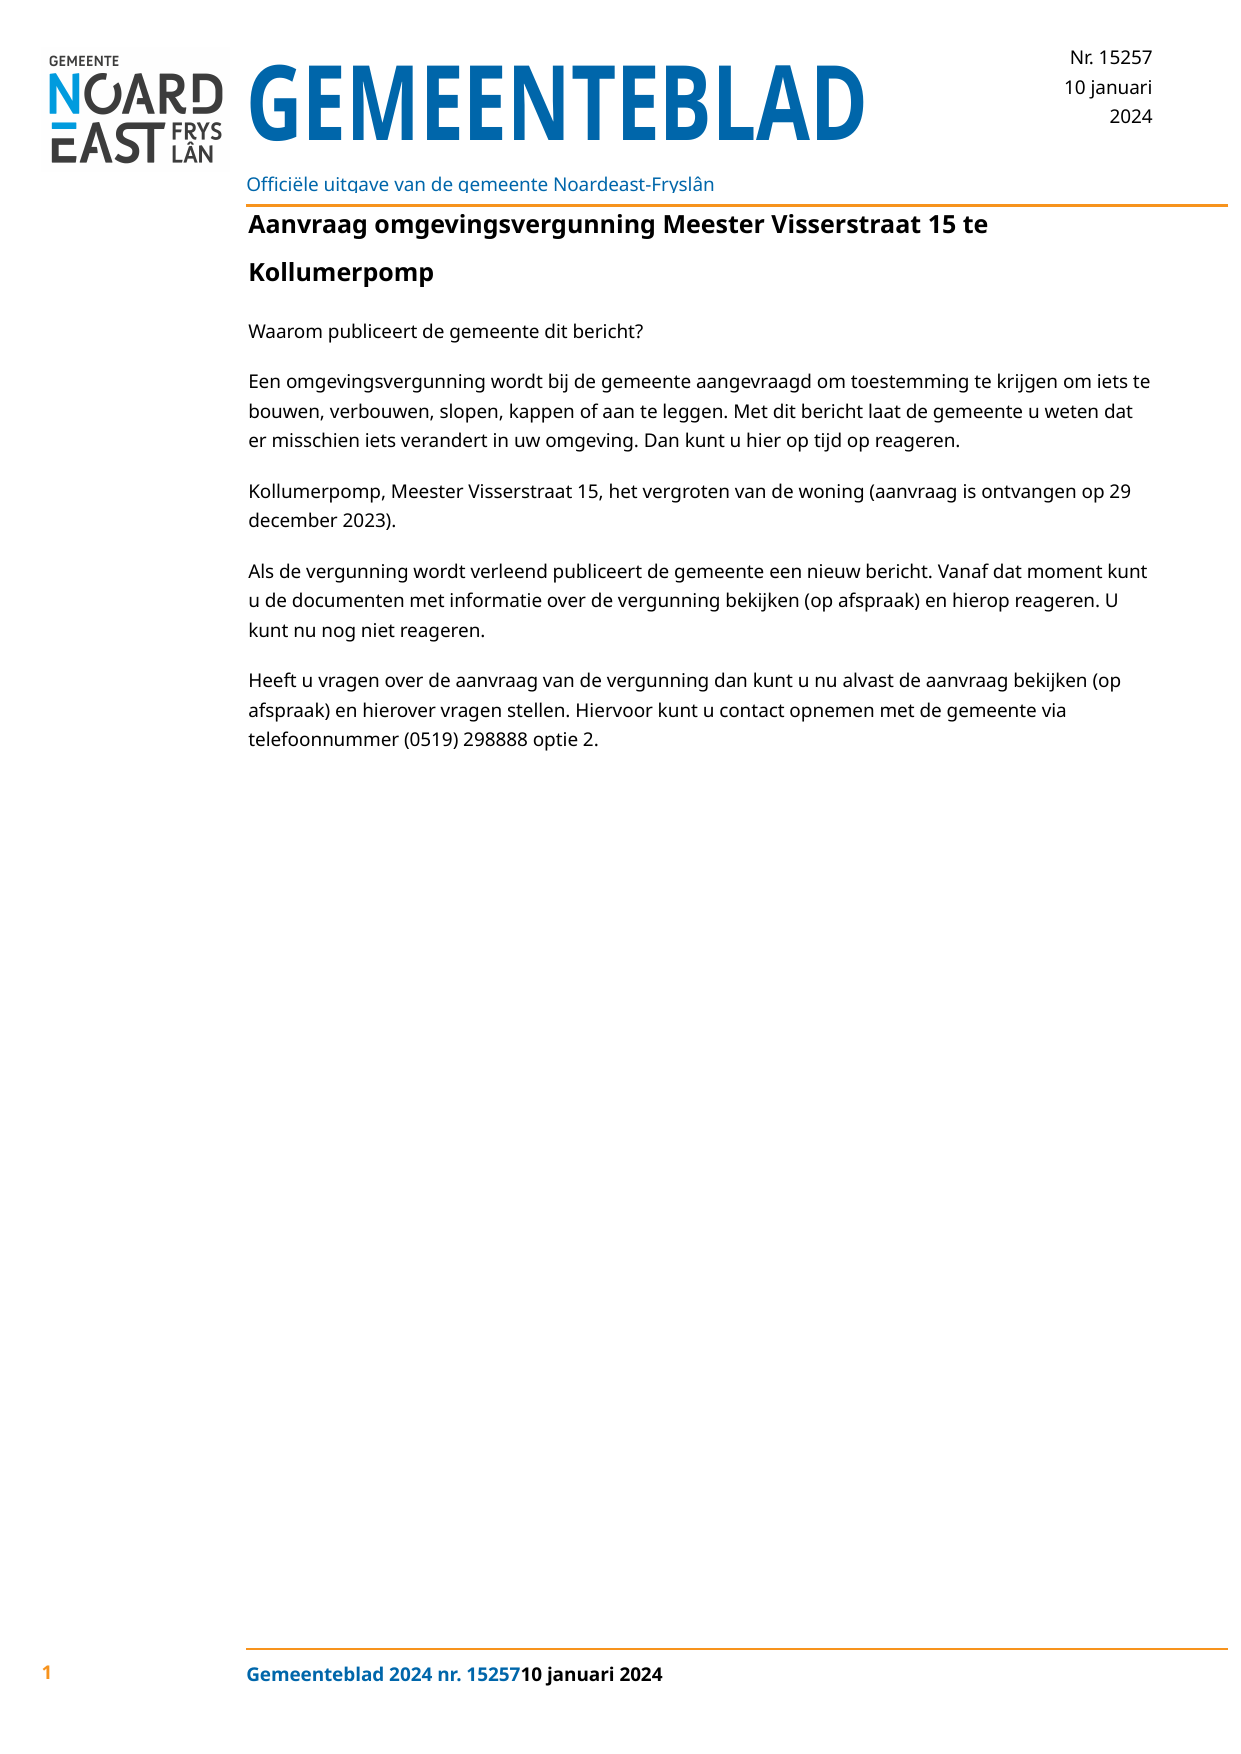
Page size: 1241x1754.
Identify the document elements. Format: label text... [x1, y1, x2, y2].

text Waarom publiceert de gemeente dit bericht? [248, 318, 1152, 344]
text Als de vergunning wordt verleend publiceert de gemeente een nieuw bericht. Vanaf dat moment kunt u de documenten met informatie over de vergunning bekijken (op afspraak) en hierop reageren. U kunt nu nog niet reageren. [248, 558, 1152, 643]
text Aanvraag omgevingsvergunning Meester Visserstraat 15 te Kollumerpomp [248, 207, 1152, 288]
text Heeft u vragen over de aanvraag van de vergunning dan kunt u nu alvast de aanvraag bekijken (op afspraak) en hierover vragen stellen. Hiervoor kunt u contact opnemen met de gemeente via telefoonnummer (0519) 298888 optie 2. [248, 667, 1152, 752]
text Een omgevingsvergunning wordt bij de gemeente aangevraagd om toestemming te krijgen om iets te bouwen, verbouwen, slopen, kappen of aan te leggen. Met dit bericht laat de gemeente u weten dat er misschien iets verandert in uw omgeving. Dan kunt u hier op tijd op reageren. [248, 368, 1152, 453]
text Kollumerpomp, Meester Visserstraat 15, het vergroten van de woning (aanvraag is ontvangen op 29 december 2023). [248, 478, 1152, 533]
picture [41, 47, 231, 172]
